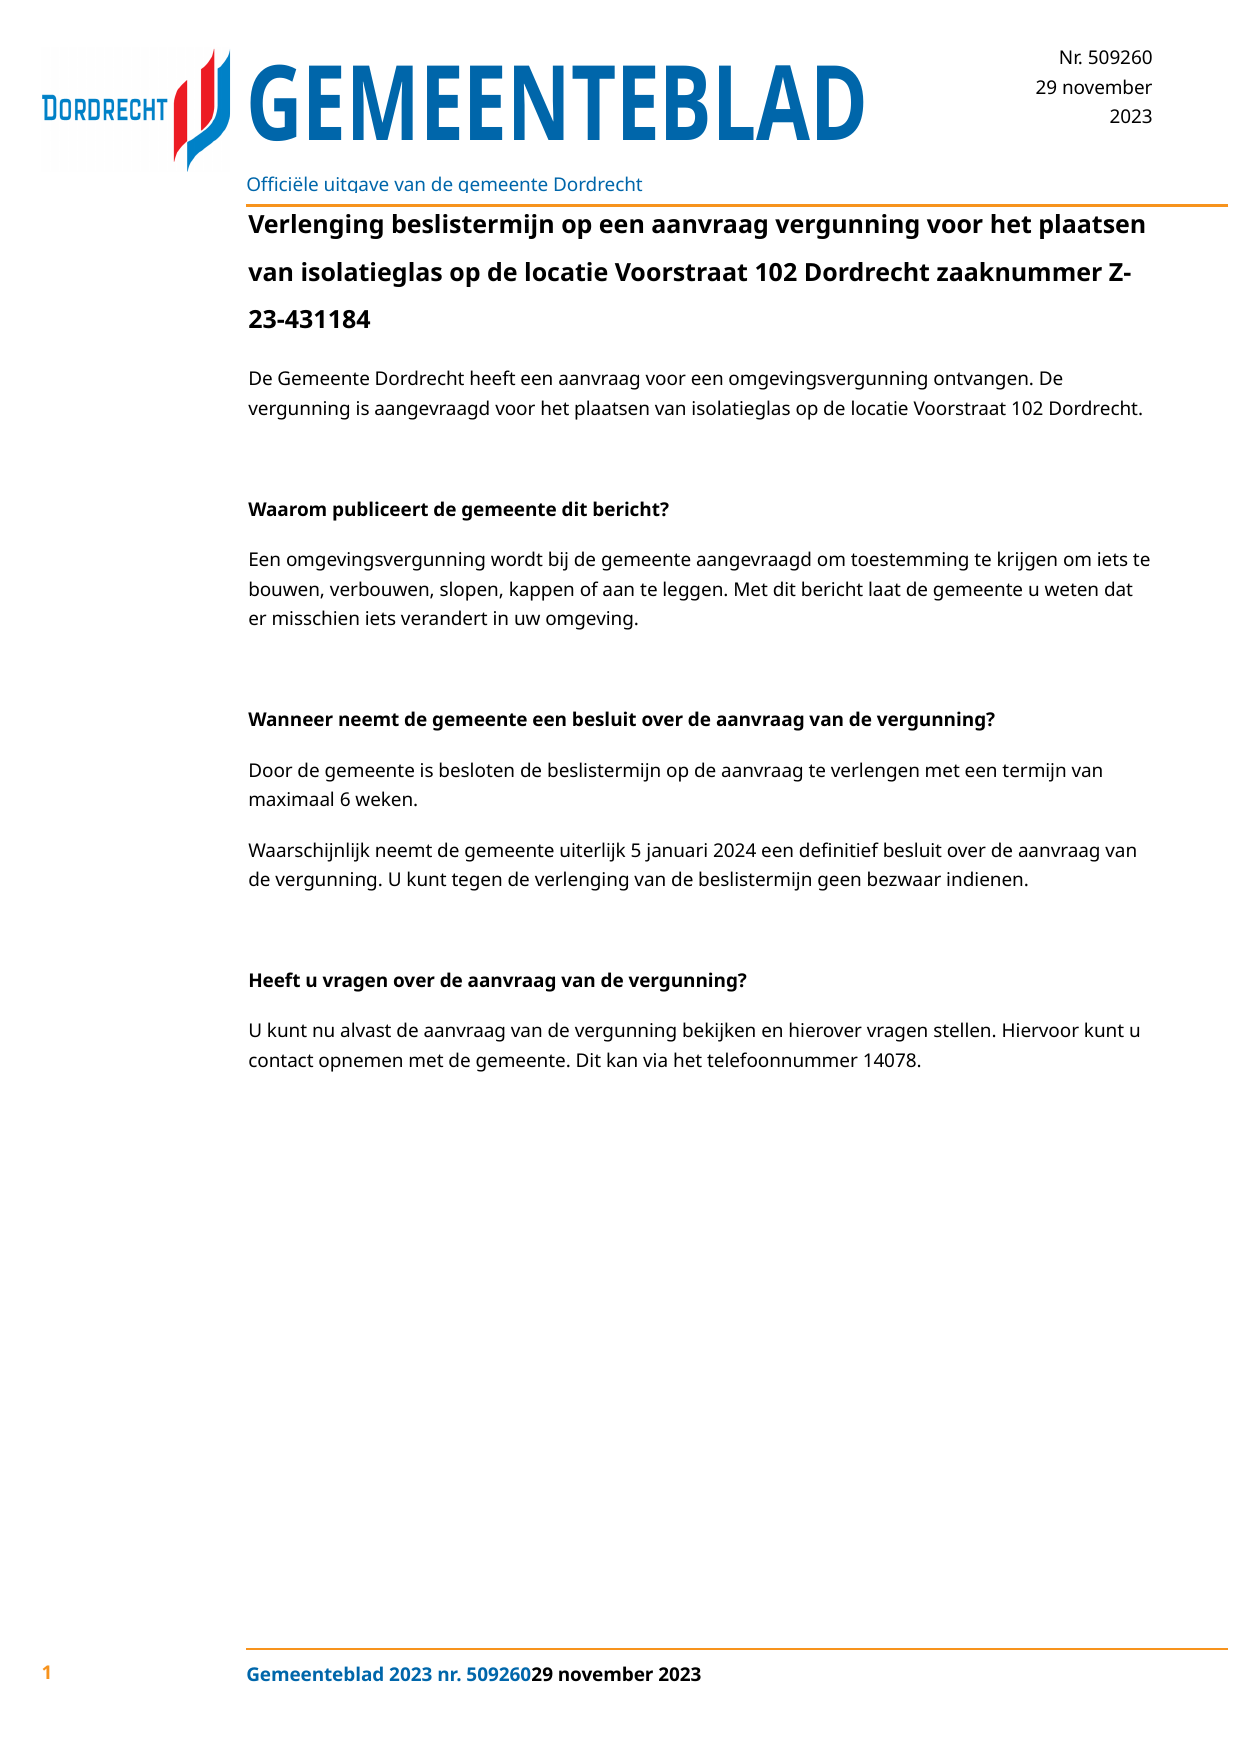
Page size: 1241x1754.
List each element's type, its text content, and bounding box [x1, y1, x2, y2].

picture [41, 47, 231, 172]
text Door de gemeente is besloten de beslistermijn op de aanvraag te verlengen met een termijn van maximaal 6 weken. [248, 757, 1152, 812]
text Verlenging beslistermijn op een aanvraag vergunning voor het plaatsen van isolatieglas op de locatie Voorstraat 102 Dordrecht zaaknummer Z-23-431184 [248, 207, 1152, 336]
text U kunt nu alvast de aanvraag van de vergunning bekijken en hierover vragen stellen. Hiervoor kunt u contact opnemen met de gemeente. Dit kan via het telefoonnummer 14078. [248, 1018, 1152, 1073]
text Waarschijnlijk neemt de gemeente uiterlijk 5 januari 2024 een definitief besluit over de aanvraag van de vergunning. U kunt tegen de verlenging van de beslistermijn geen bezwaar indienen. [248, 837, 1152, 892]
text Wanneer neemt de gemeente een besluit over de aanvraag van de vergunning? [248, 706, 1152, 732]
text De Gemeente Dordrecht heeft een aanvraag voor een omgevingsvergunning ontvangen. De vergunning is aangevraagd voor het plaatsen van isolatieglas op de locatie Voorstraat 102 Dordrecht. [248, 366, 1152, 421]
text Waarom publiceert de gemeente dit bericht? [248, 496, 1152, 522]
text Heeft u vragen over de aanvraag van de vergunning? [248, 967, 1152, 993]
text Een omgevingsvergunning wordt bij de gemeente aangevraagd om toestemming te krijgen om iets te bouwen, verbouwen, slopen, kappen of aan te leggen. Met dit bericht laat de gemeente u weten dat er misschien iets verandert in uw omgeving. [248, 546, 1152, 631]
